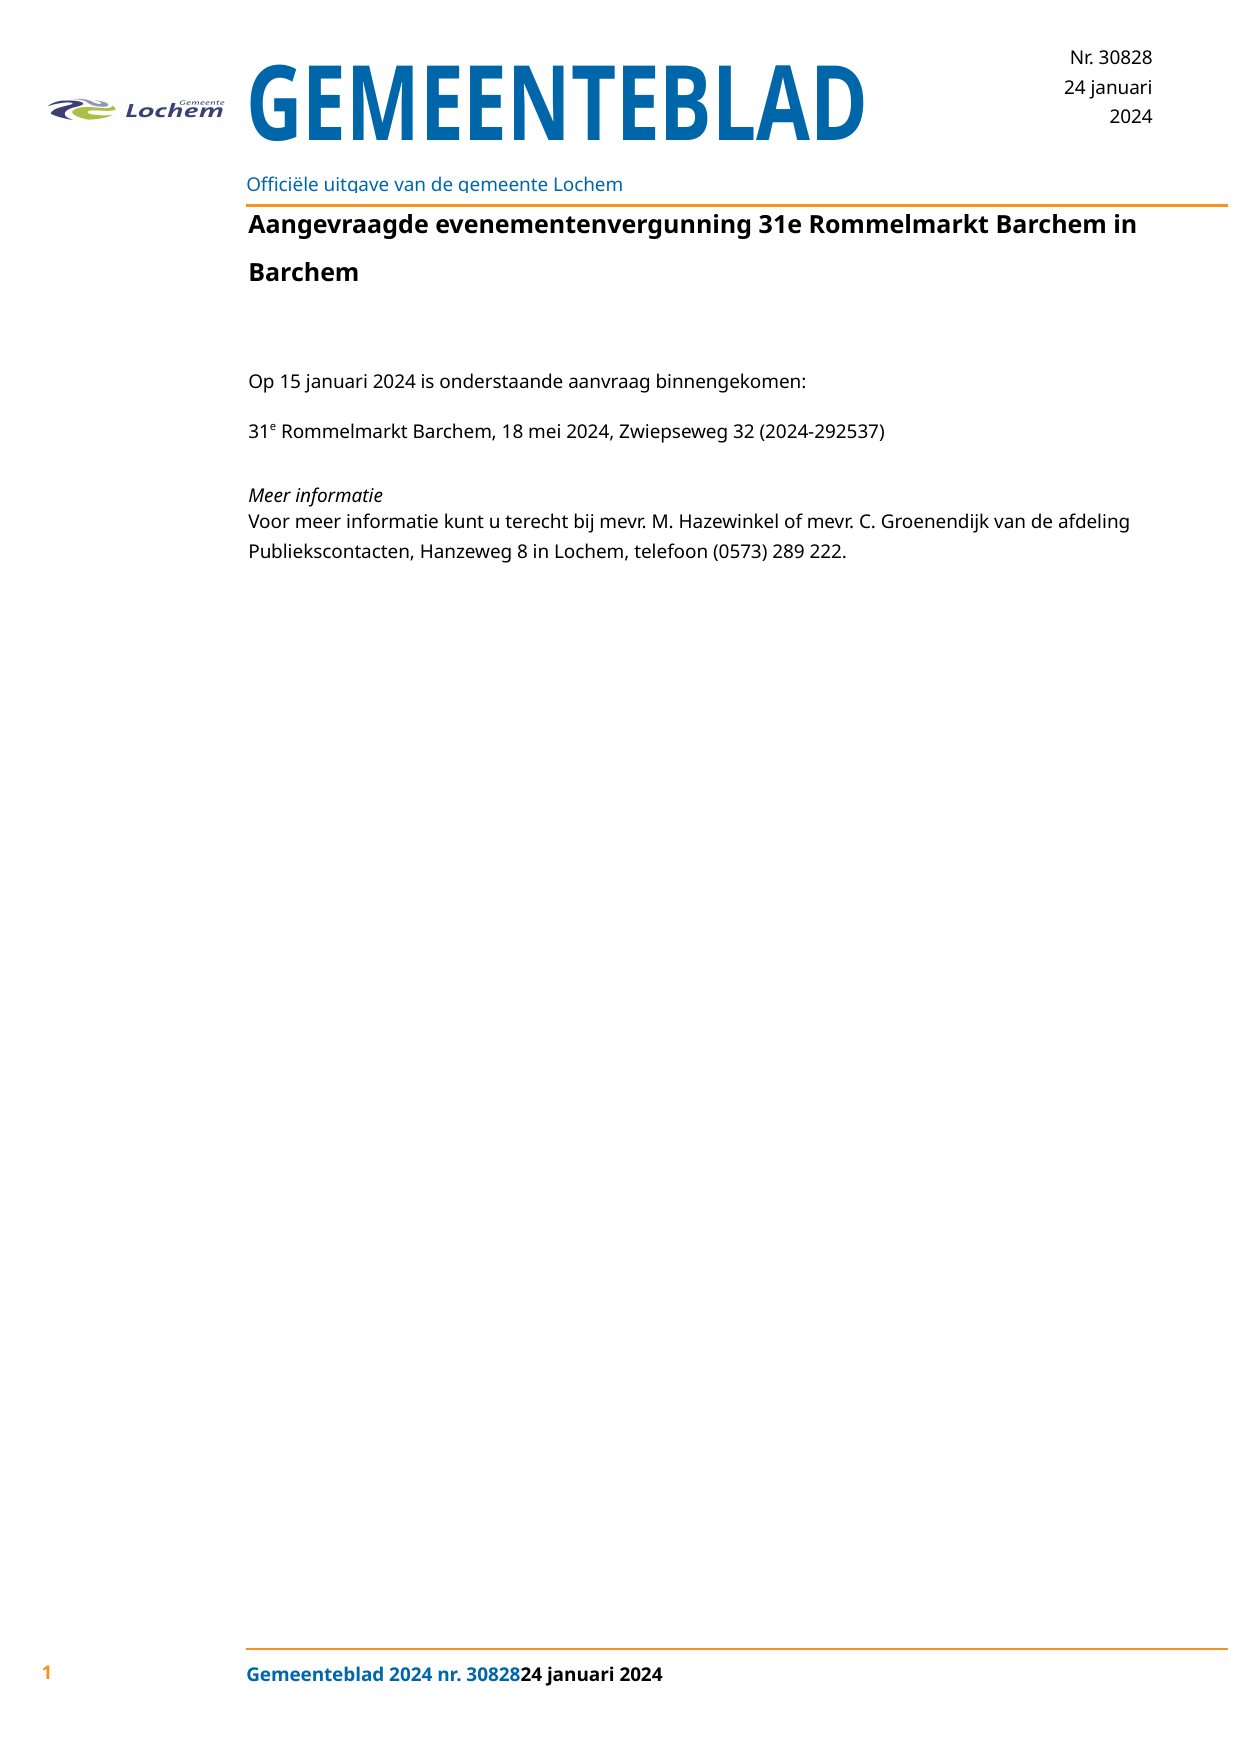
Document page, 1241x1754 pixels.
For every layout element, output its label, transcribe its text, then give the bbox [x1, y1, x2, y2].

picture [41, 47, 231, 172]
text Aangevraagde evenementenvergunning 31e Rommelmarkt Barchem in Barchem [248, 207, 1152, 288]
text Meer informatie [248, 483, 1152, 508]
text Voor meer informatie kunt u terecht bij mevr. M. Hazewinkel of mevr. C. Groenendijk van de afdeling Publiekscontacten, Hanzeweg 8 in Lochem, telefoon (0573) 289 222. [248, 508, 1152, 564]
text Op 15 januari 2024 is onderstaande aanvraag binnengekomen: [248, 368, 1152, 394]
text 31e Rommelmarkt Barchem, 18 mei 2024, Zwiepseweg 32 (2024-292537) [248, 419, 1152, 444]
